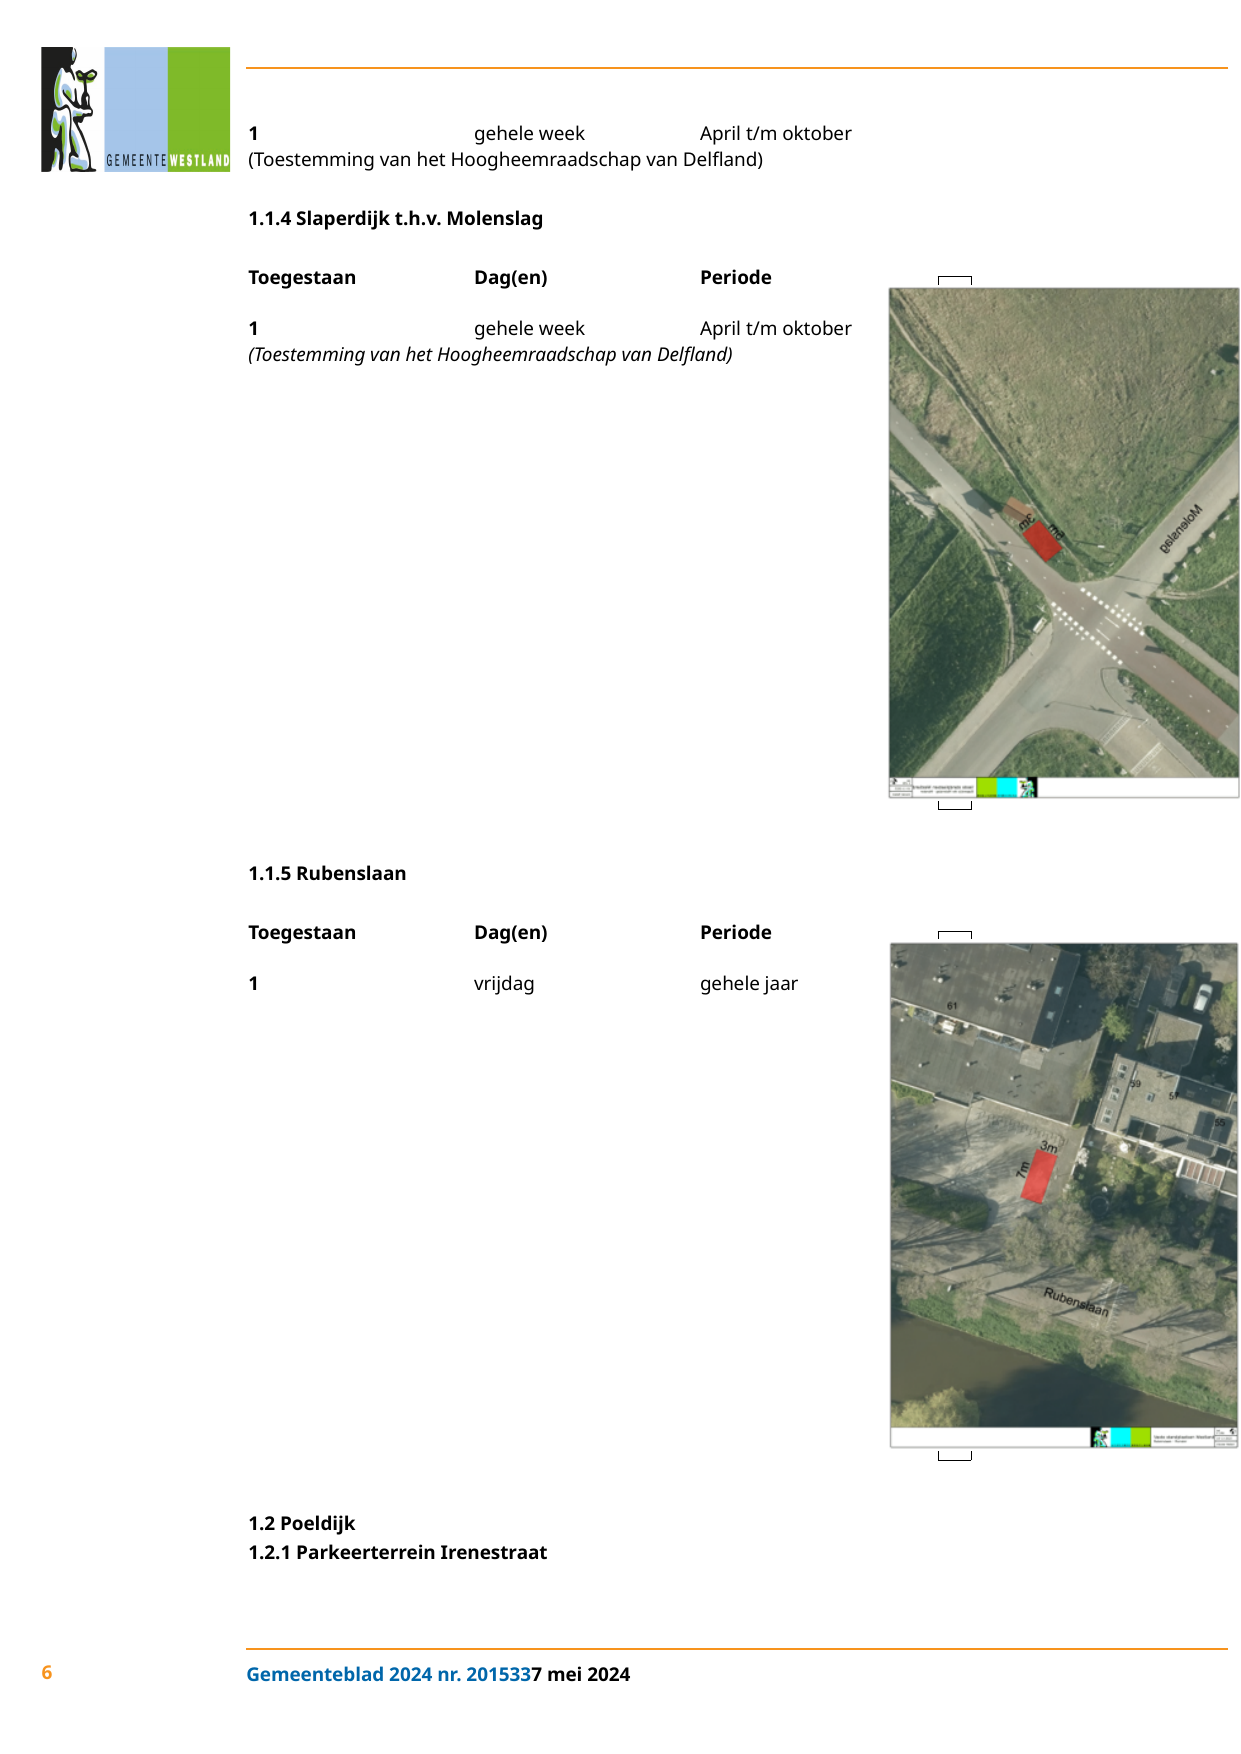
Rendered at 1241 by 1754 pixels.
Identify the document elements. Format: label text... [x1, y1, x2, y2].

table_header [926, 801, 1152, 827]
table_cell [700, 95, 926, 121]
table_cell 1 [248, 970, 474, 1477]
text 1.1.4 Slaperdijk t.h.v. Molenslag [248, 205, 1152, 231]
table_header [926, 95, 1152, 172]
table_header [926, 919, 1152, 939]
table_header [939, 801, 971, 809]
text 1.2.1 Parkeerterrein Irenestraat [248, 1539, 1152, 1565]
table_header [939, 1451, 971, 1460]
table_header Toegestaan [248, 919, 474, 945]
picture [41, 47, 231, 172]
table_cell (Toestemming van het Hoogheemraadschap van Delfland) [248, 341, 926, 827]
table_cell 1 [248, 316, 474, 341]
table_cell [248, 290, 474, 316]
table_cell (Toestemming van het Hoogheemraadschap van Delfland) [248, 146, 926, 172]
table_header [926, 1451, 1152, 1477]
table_cell 1 [248, 121, 474, 146]
table_cell [474, 95, 700, 121]
table_cell [700, 290, 885, 316]
table_header Periode [700, 919, 926, 945]
table_cell gehele week [474, 121, 700, 146]
table_header Dag(en) [474, 919, 700, 945]
table_cell gehele jaar [700, 970, 926, 1477]
table_header Dag(en) [474, 264, 700, 290]
table_header Periode [700, 264, 926, 290]
picture [885, 285, 1240, 801]
table_cell gehele week [474, 316, 700, 341]
table_cell vrijdag [474, 970, 700, 1477]
table_cell [248, 95, 474, 121]
picture [885, 939, 1240, 1451]
table_cell April t/m oktober [700, 316, 885, 341]
table_header [939, 932, 971, 939]
text 1.2 Poeldijk [248, 1510, 1152, 1536]
table_header [926, 264, 1152, 285]
table_header [939, 277, 971, 285]
table_cell [474, 945, 700, 970]
table_header Toegestaan [248, 264, 474, 290]
table_cell [700, 945, 885, 970]
table_cell [474, 290, 700, 316]
table_cell [248, 945, 474, 970]
text 1.1.5 Rubenslaan [248, 860, 1152, 885]
table_cell April t/m oktober [700, 121, 926, 146]
